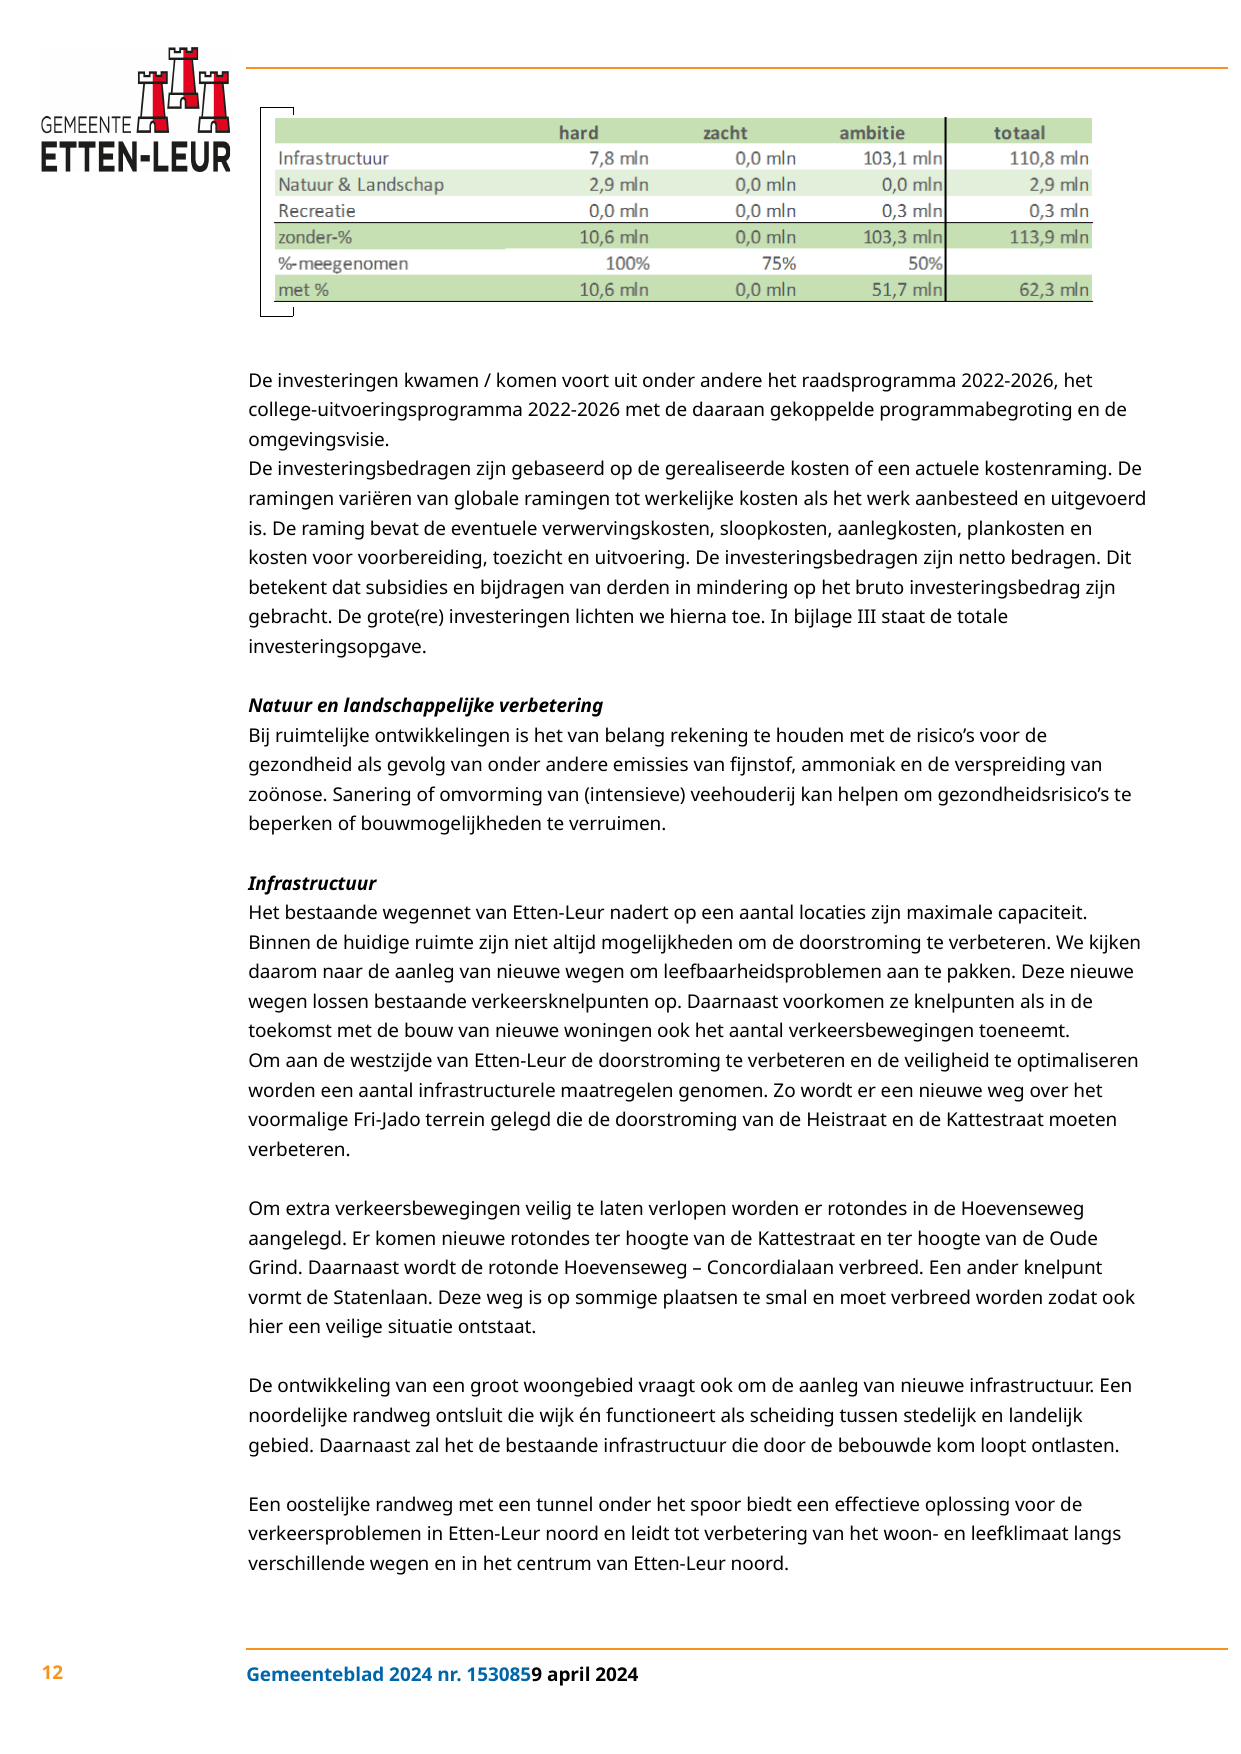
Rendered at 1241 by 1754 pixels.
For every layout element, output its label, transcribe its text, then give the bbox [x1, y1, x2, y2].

text De ontwikkeling van een groot woongebied vraagt ook om de aanleg van nieuwe infrastructuur. Een noordelijke randweg ontsluit die wijk én functioneert als scheiding tussen stedelijk en landelijk gebied. Daarnaast zal het de bestaande infrastructuur die door de bebouwde kom loopt ontlasten. [248, 1373, 1152, 1458]
picture [41, 47, 231, 172]
text De investeringen kwamen / komen voort uit onder andere het raadsprogramma 2022-2026, het college-uitvoeringsprogramma 2022-2026 met de daaraan gekoppelde programmabegroting en de omgevingsvisie. [248, 367, 1152, 452]
text Natuur en landschappelijke verbetering [248, 692, 1152, 718]
text Een oostelijke randweg met een tunnel onder het spoor biedt een effectieve oplossing voor de verkeersproblemen in Etten-Leur noord en leidt tot verbetering van het woon- en leefklimaat langs verschillende wegen en in het centrum van Etten-Leur noord. [248, 1491, 1152, 1576]
text Het bestaande wegennet van Etten-Leur nadert op een aantal locaties zijn maximale capaciteit. Binnen de huidige ruimte zijn niet altijd mogelijkheden om de doorstroming te verbeteren. We kijken daarom naar de aanleg van nieuwe wegen om leefbaarheidsproblemen aan te pakken. Deze nieuwe wegen lossen bestaande verkeersknelpunten op. Daarnaast voorkomen ze knelpunten als in de toekomst met de bouw van nieuwe woningen ook het aantal verkeersbewegingen toeneemt. [248, 899, 1152, 1043]
text De investeringsbedragen zijn gebaseerd op de gerealiseerde kosten of een actuele kostenraming. De ramingen variëren van globale ramingen tot werkelijke kosten als het werk aanbesteed en uitgevoerd is. De raming bevat de eventuele verwervingskosten, sloopkosten, aanlegkosten, plankosten en kosten voor voorbereiding, toezicht en uitvoering. De investeringsbedragen zijn netto bedragen. Dit betekent dat subsidies en bijdragen van derden in mindering op het bruto investeringsbedrag zijn gebracht. De grote(re) investeringen lichten we hierna toe. In bijlage III staat de totale investeringsopgave. [248, 456, 1152, 659]
text Om extra verkeersbewegingen veilig te laten verlopen worden er rotondes in de Hoevenseweg aangelegd. Er komen nieuwe rotondes ter hoogte van de Kattestraat en ter hoogte van de Oude Grind. Daarnaast wordt de rotonde Hoevenseweg – Concordialaan verbreed. Een ander knelpunt vormt de Statenlaan. Deze weg is op sommige plaatsen te smal en moet verbreed worden zodat ook hier een veilige situatie ontstaat. [248, 1195, 1152, 1339]
text Infrastructuur [248, 870, 1152, 896]
text Om aan de westzijde van Etten-Leur de doorstroming te verbeteren en de veiligheid te optimaliseren worden een aantal infrastructurele maatregelen genomen. Zo wordt er een nieuwe weg over het voormalige Fri-Jado terrein gelegd die de doorstroming van de Heistraat en de Kattestraat moeten verbeteren. [248, 1047, 1152, 1162]
text Bij ruimtelijke ontwikkelingen is het van belang rekening te houden met de risico’s voor de gezondheid als gevolg van onder andere emissies van fijnstof, ammoniak en de verspreiding van zoönose. Sanering of omvorming van (intensieve) veehouderij kan helpen om gezondheidsrisico’s te beperken of bouwmogelijkheden te verruimen. [248, 722, 1152, 836]
picture [268, 115, 1095, 307]
